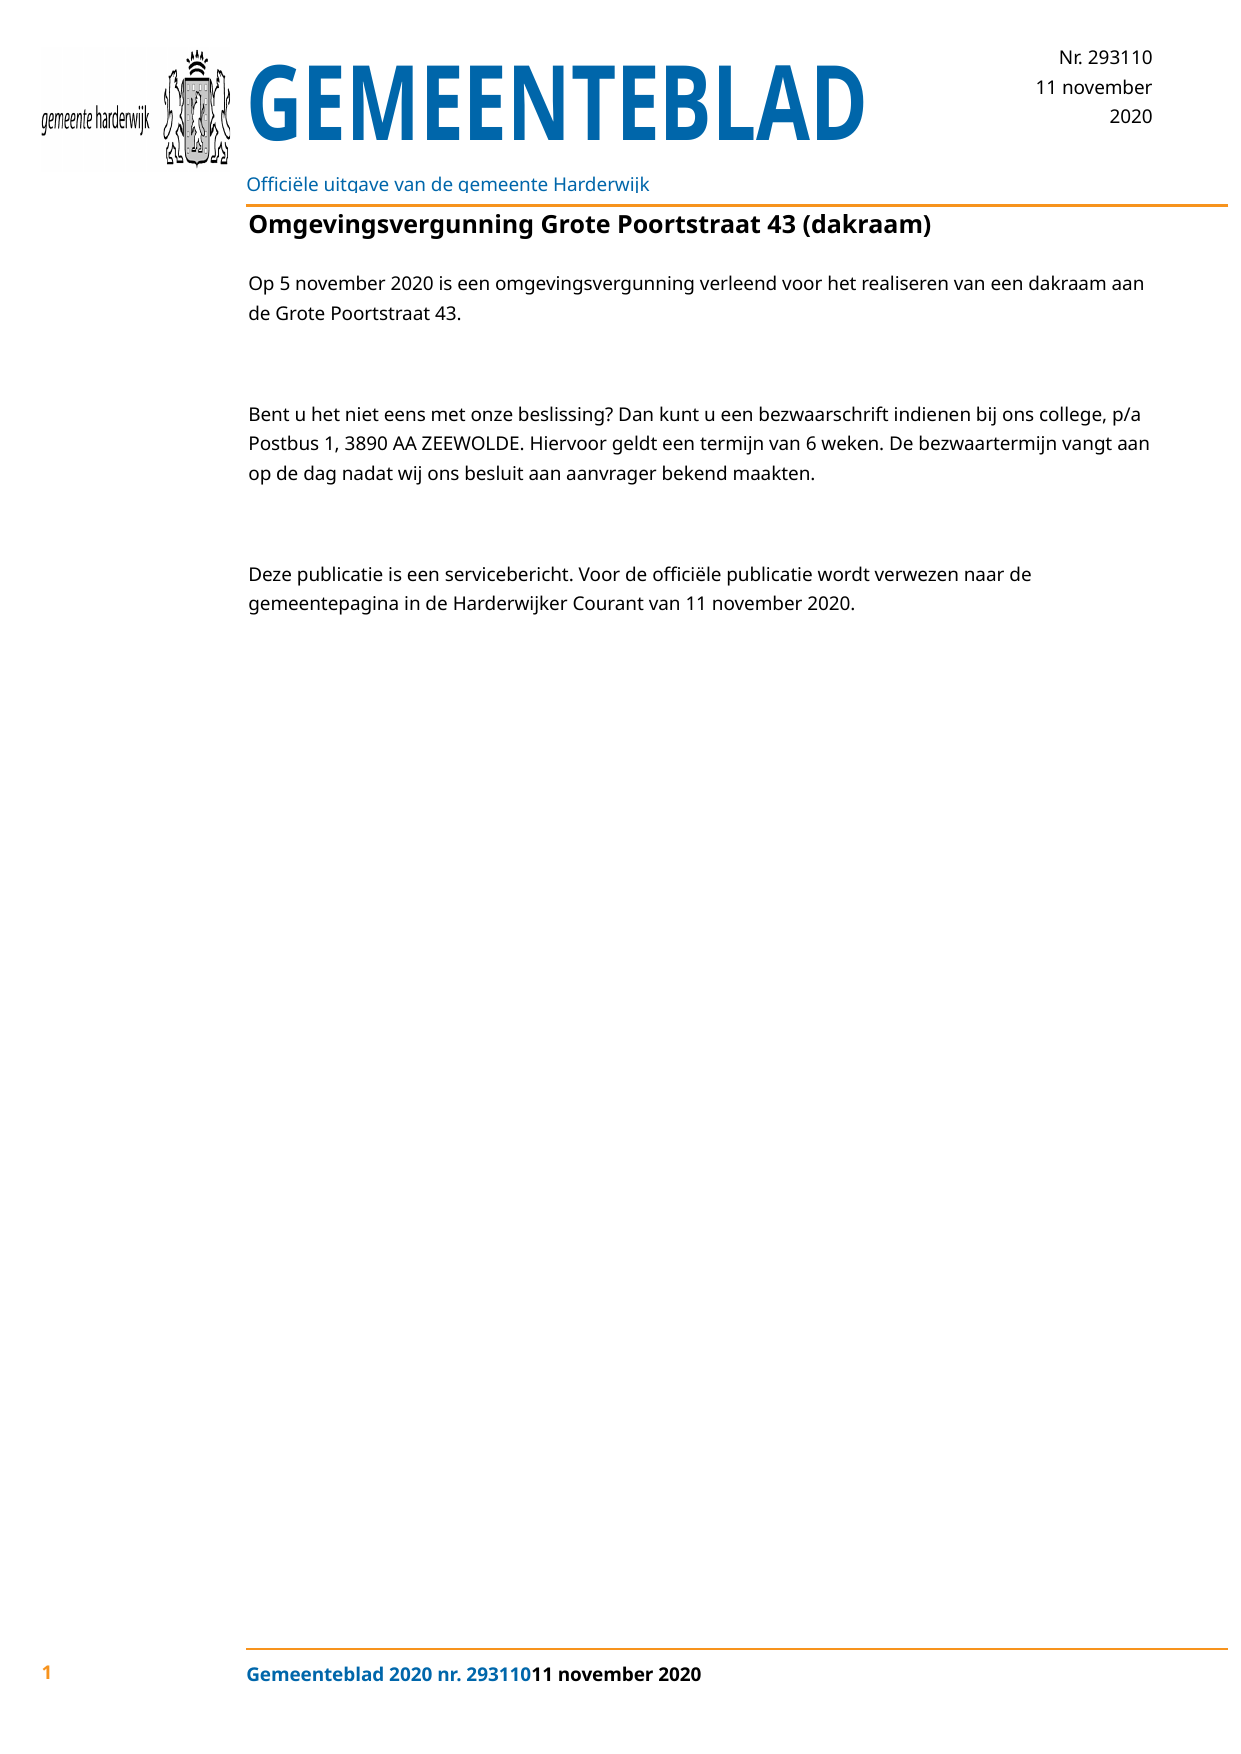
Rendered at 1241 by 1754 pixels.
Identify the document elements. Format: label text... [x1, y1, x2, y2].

text Op 5 november 2020 is een omgevingsvergunning verleend voor het realiseren van een dakraam aan de Grote Poortstraat 43. [248, 270, 1152, 326]
picture [41, 47, 231, 172]
text Omgevingsvergunning Grote Poortstraat 43 (dakraam) [248, 207, 1152, 241]
text Deze publicatie is een servicebericht. Voor de officiële publicatie wordt verwezen naar de gemeentepagina in de Harderwijker Courant van 11 november 2020. [248, 561, 1152, 616]
text Bent u het niet eens met onze beslissing? Dan kunt u een bezwaarschrift indienen bij ons college, p/a Postbus 1, 3890 AA ZEEWOLDE. Hiervoor geldt een termijn van 6 weken. De bezwaartermijn vangt aan op de dag nadat wij ons besluit aan aanvrager bekend maakten. [248, 401, 1152, 486]
